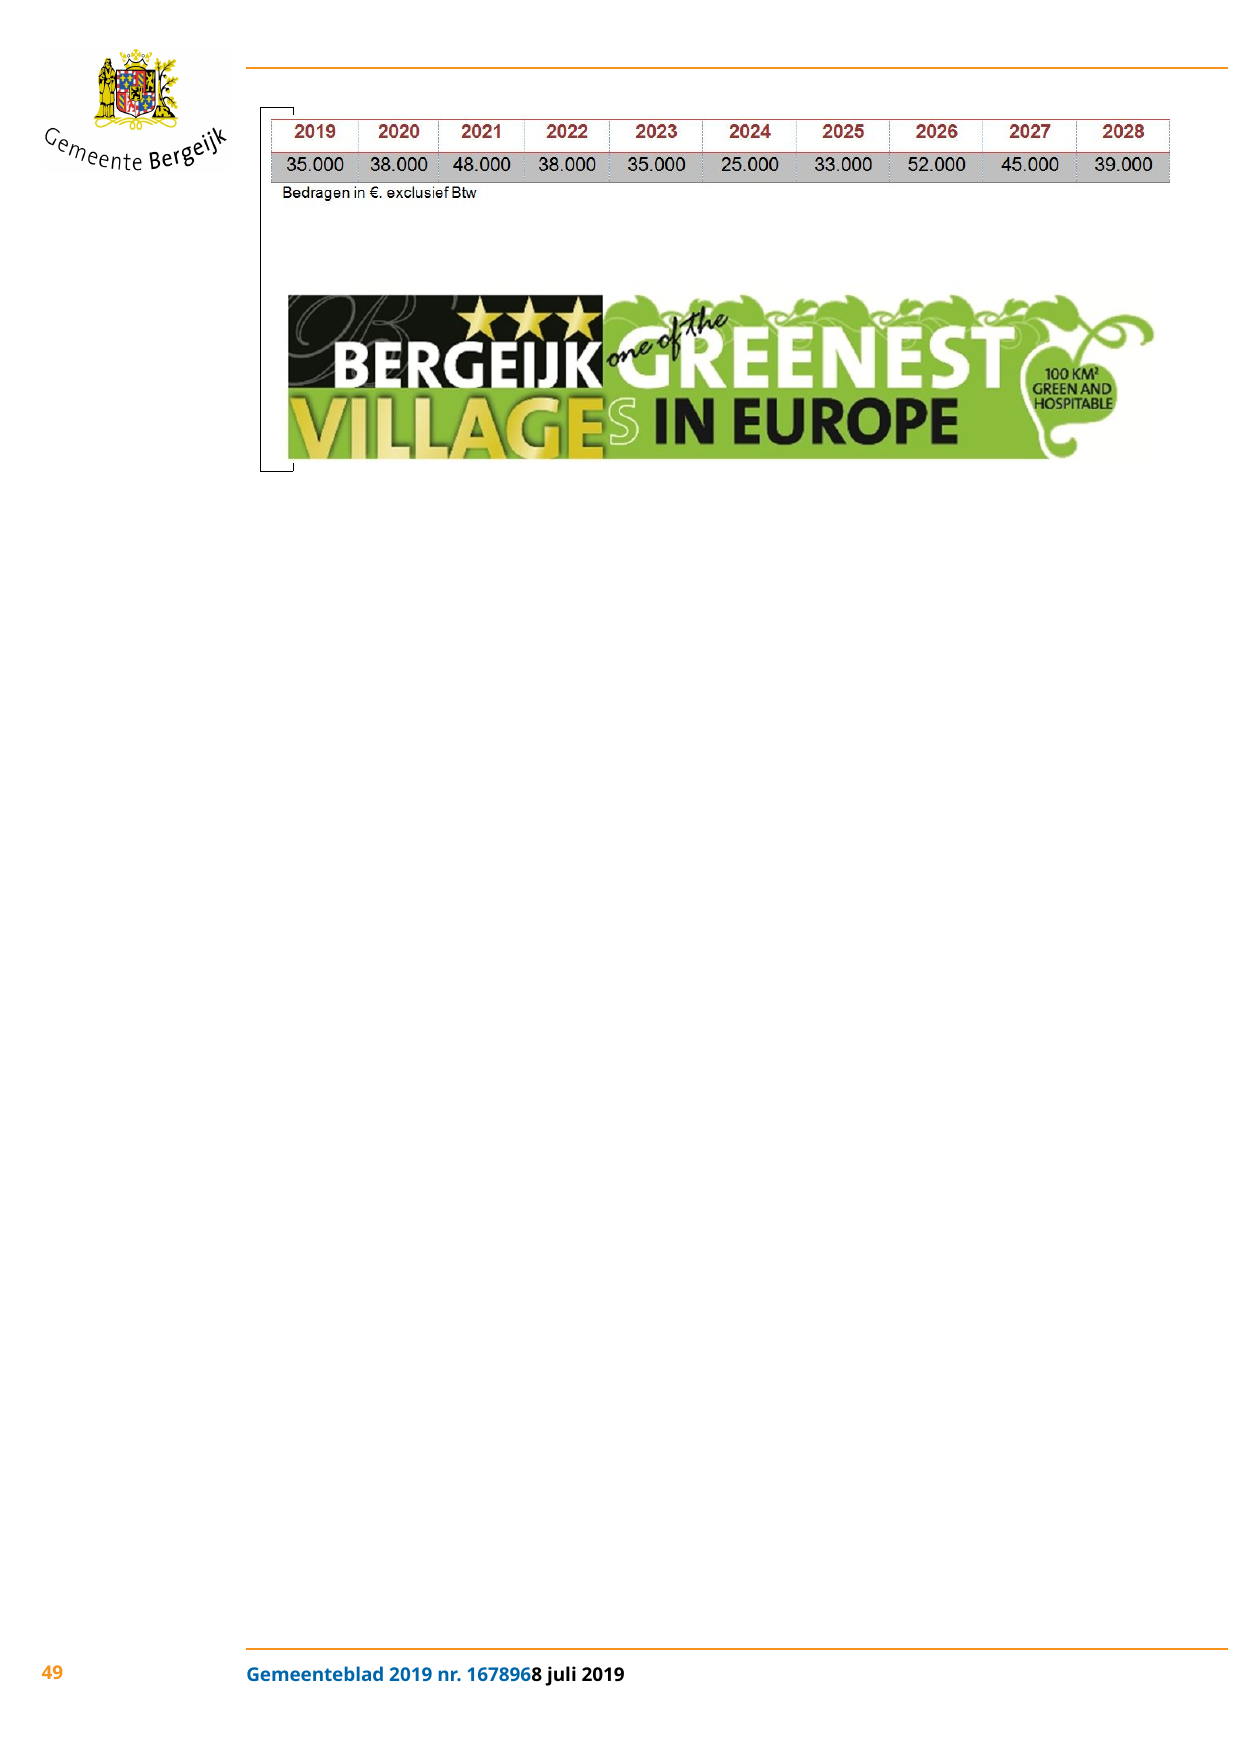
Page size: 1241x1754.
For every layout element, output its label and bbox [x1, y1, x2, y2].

picture [268, 115, 1173, 463]
picture [41, 47, 231, 172]
